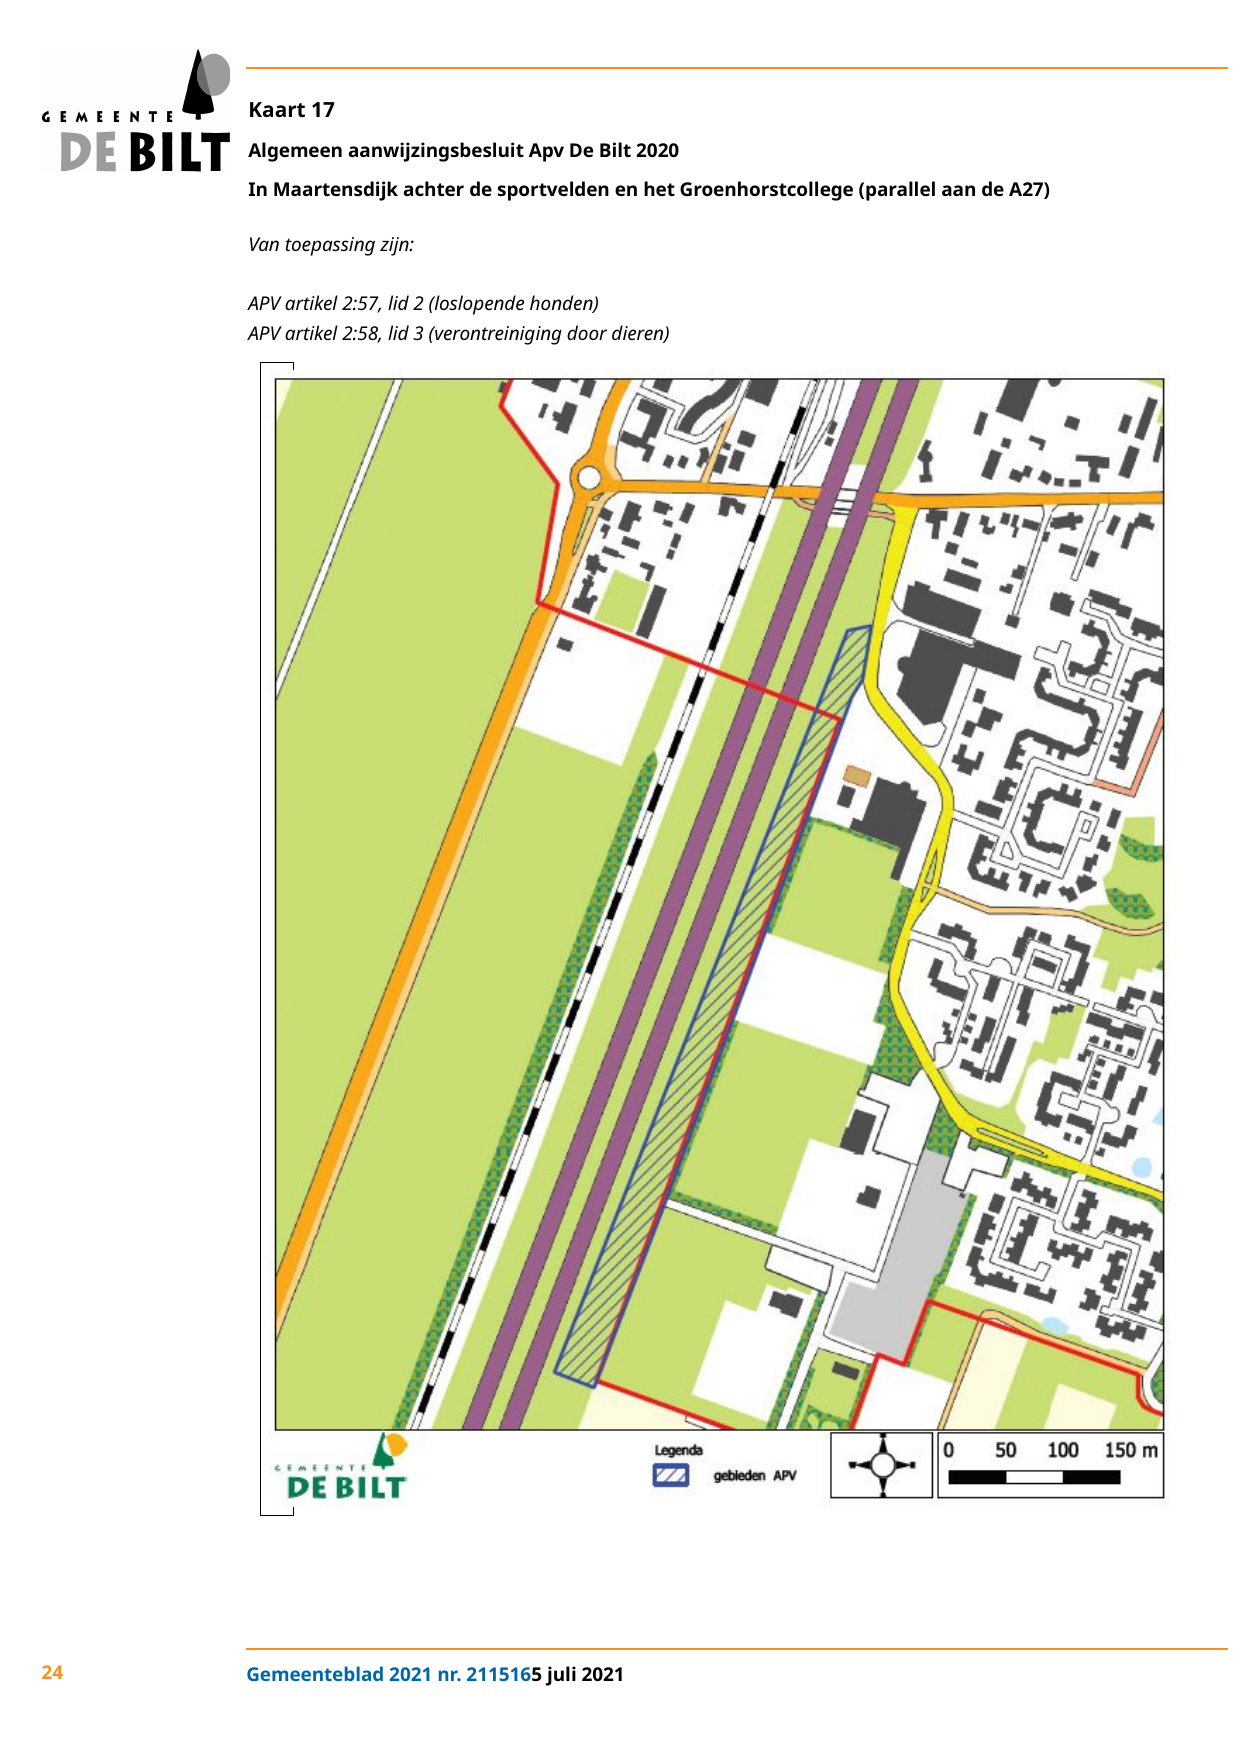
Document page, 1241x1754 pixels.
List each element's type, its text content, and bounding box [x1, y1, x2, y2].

text Van toepassing zijn: [248, 231, 1152, 257]
text APV artikel 2:58, lid 3 (verontreiniging door dieren) [248, 320, 1152, 346]
text Kaart 17 [248, 95, 1152, 123]
picture [41, 47, 231, 172]
picture [268, 370, 1173, 1507]
text APV artikel 2:57, lid 2 (loslopende honden) [248, 291, 1152, 316]
text Algemeen aanwijzingsbesluit Apv De Bilt 2020 [248, 137, 1152, 163]
text In Maartensdijk achter de sportvelden en het Groenhorstcollege (parallel aan de A27) [248, 176, 1152, 202]
